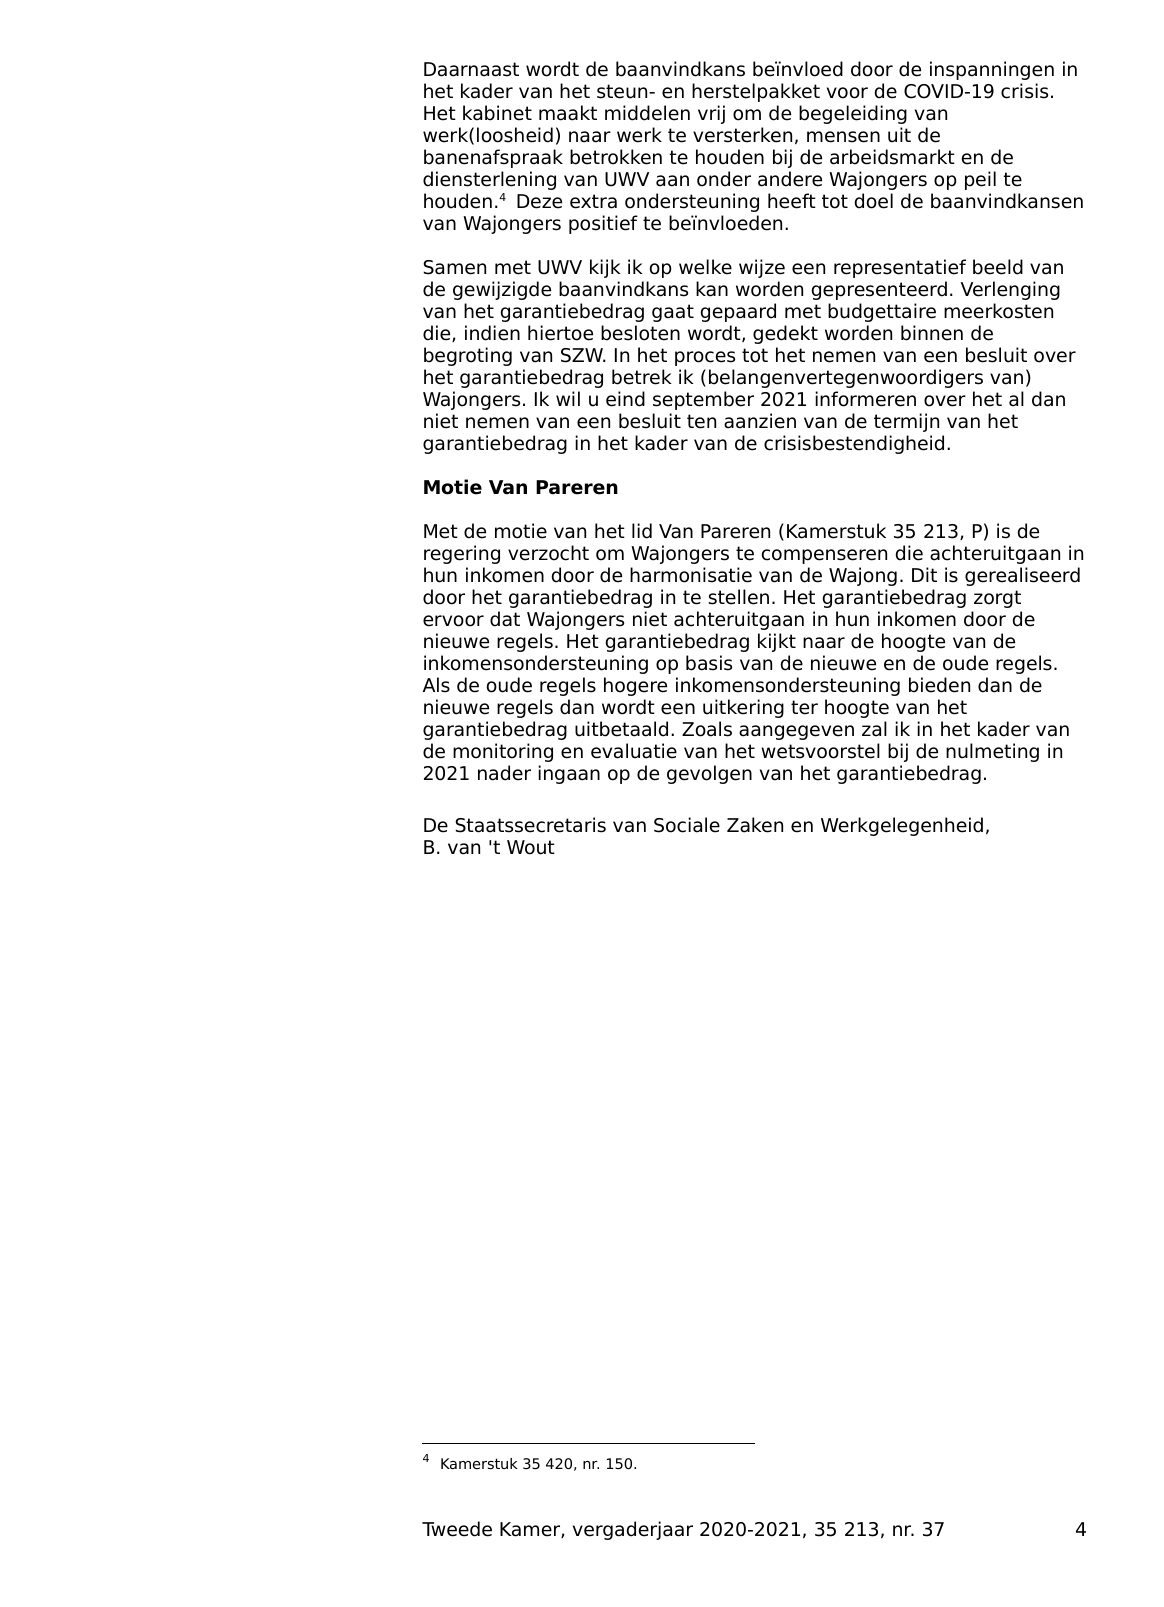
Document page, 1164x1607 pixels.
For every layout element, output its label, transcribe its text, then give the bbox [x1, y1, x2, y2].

text Kamerstuk 35 420, nr. 150. [422, 1452, 1087, 1474]
text Daarnaast wordt de baanvindkans beïnvloed door de inspanningen in het kader van het steun- en herstelpakket voor de COVID-19 crisis. Het kabinet maakt middelen vrij om de begeleiding van werk(loosheid) naar werk te versterken, mensen uit de banenafspraak betrokken te houden bij de arbeidsmarkt en de diensterlening van UWV aan onder andere Wajongers op peil te houden. Deze extra ondersteuning heeft tot doel de baanvindkansen van Wajongers positief te beïnvloeden. [422, 59, 1087, 235]
text De Staatssecretaris van Sociale Zaken en Werkgelegenheid, B. van 't Wout [422, 815, 1087, 859]
text Samen met UWV kijk ik op welke wijze een representatief beeld van de gewijzigde baanvindkans kan worden gepresenteerd. Verlenging van het garantiebedrag gaat gepaard met budgettaire meerkosten die, indien hiertoe besloten wordt, gedekt worden binnen de begroting van SZW. In het proces tot het nemen van een besluit over het garantiebedrag betrek ik (belangenvertegenwoordigers van) Wajongers. Ik wil u eind september 2021 informeren over het al dan niet nemen van een besluit ten aanzien van de termijn van het garantiebedrag in het kader van de crisisbestendigheid. [422, 257, 1087, 455]
text Met de motie van het lid Van Pareren (Kamerstuk 35 213, P) is de regering verzocht om Wajongers te compenseren die achteruitgaan in hun inkomen door de harmonisatie van de Wajong. Dit is gerealiseerd door het garantiebedrag in te stellen. Het garantiebedrag zorgt ervoor dat Wajongers niet achteruitgaan in hun inkomen door de nieuwe regels. Het garantiebedrag kijkt naar de hoogte van de inkomensondersteuning op basis van de nieuwe en de oude regels. Als de oude regels hogere inkomensondersteuning bieden dan de nieuwe regels dan wordt een uitkering ter hoogte van het garantiebedrag uitbetaald. Zoals aangegeven zal ik in het kader van de monitoring en evaluatie van het wetsvoorstel bij de nulmeting in 2021 nader ingaan op de gevolgen van het garantiebedrag. [422, 521, 1087, 785]
subtitle Motie Van Pareren [422, 477, 1087, 499]
